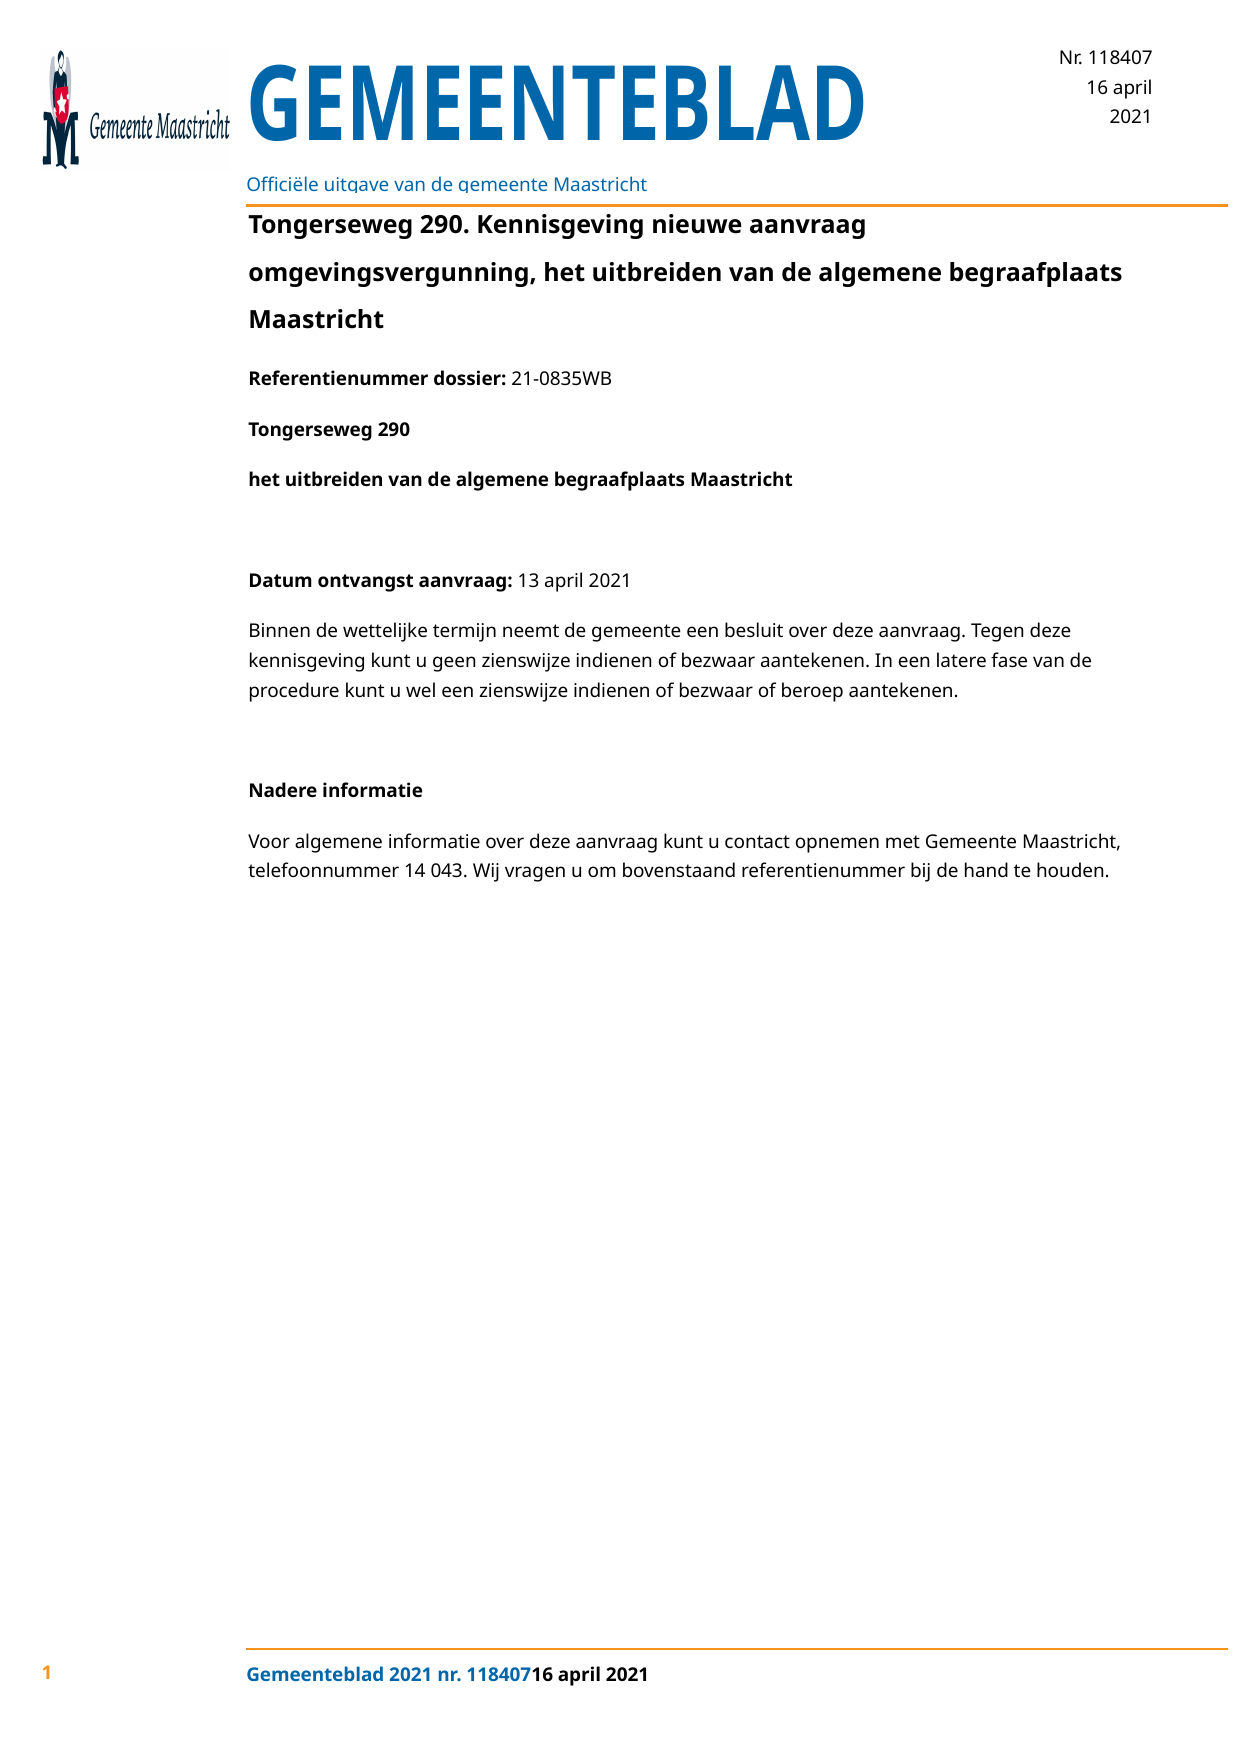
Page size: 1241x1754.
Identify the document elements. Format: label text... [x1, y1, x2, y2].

text Tongerseweg 290 [248, 416, 1152, 442]
text Referentienummer dossier: 21-0835WB [248, 366, 1152, 391]
picture [41, 47, 231, 172]
text het uitbreiden van de algemene begraafplaats Maastricht [248, 466, 1152, 492]
text Datum ontvangst aanvraag: 13 april 2021 [248, 567, 1152, 593]
text Tongerseweg 290. Kennisgeving nieuwe aanvraag omgevingsvergunning, het uitbreiden van de algemene begraafplaats Maastricht [248, 207, 1152, 336]
text Voor algemene informatie over deze aanvraag kunt u contact opnemen met Gemeente Maastricht, telefoonnummer 14 043. Wij vragen u om bovenstaand referentienummer bij de hand te houden. [248, 828, 1152, 883]
text Binnen de wettelijke termijn neemt de gemeente een besluit over deze aanvraag. Tegen deze kennisgeving kunt u geen zienswijze indienen of bezwaar aantekenen. In een latere fase van de procedure kunt u wel een zienswijze indienen of bezwaar of beroep aantekenen. [248, 618, 1152, 702]
text Nadere informatie [248, 778, 1152, 803]
